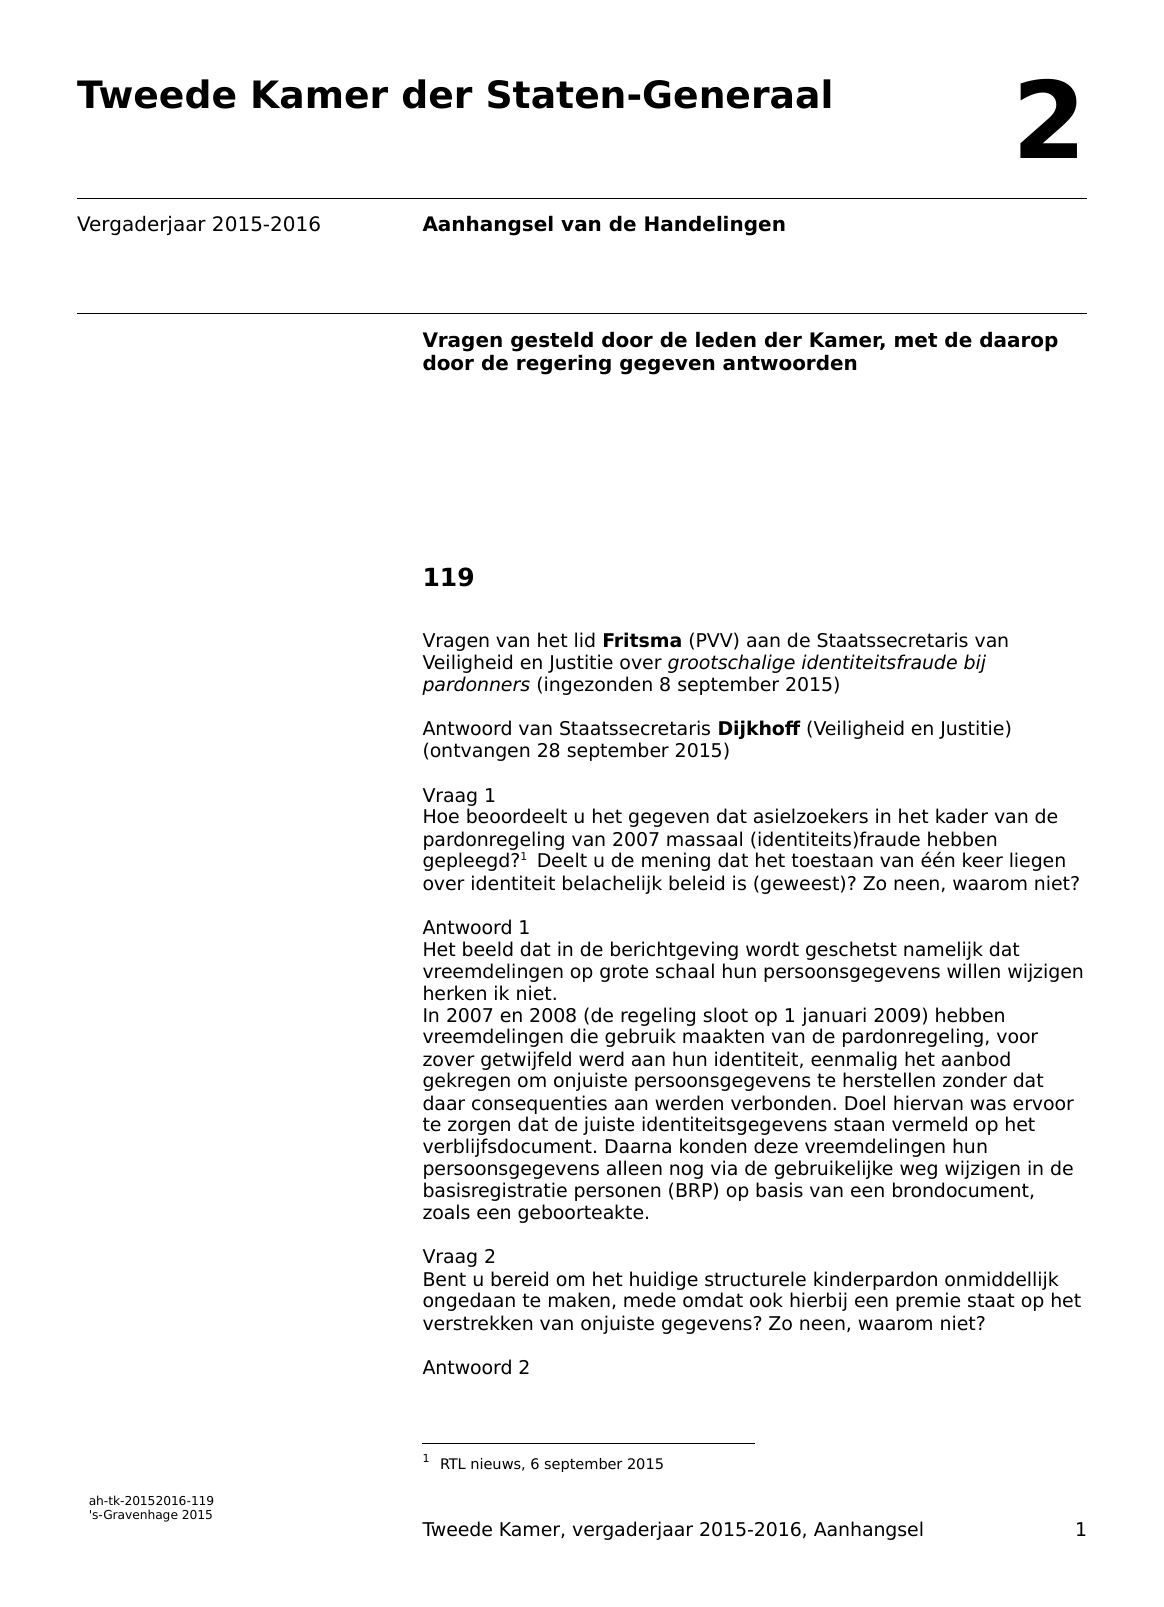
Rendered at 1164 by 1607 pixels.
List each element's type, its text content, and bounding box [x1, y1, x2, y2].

text Het beeld dat in de berichtgeving wordt geschetst namelijk dat vreemdelingen op grote schaal hun persoonsgegevens willen wijzigen herken ik niet. [422, 938, 1087, 1004]
text Antwoord 1 [422, 917, 1087, 938]
text Vraag 1 [422, 784, 1087, 806]
table_header Tweede Kamer der Staten-Generaal [77, 59, 886, 198]
text Antwoord 2 [422, 1357, 1087, 1378]
text Vragen van het lid Fritsma (PVV) aan de Staatssecretaris van Veiligheid en Justitie over grootschalige identiteitsfraude bij pardonners (ingezonden 8 september 2015) [422, 630, 1087, 696]
table_header 2 [886, 59, 1087, 198]
text Hoe beoordeelt u het gegeven dat asielzoekers in het kader van de pardonregeling van 2007 massaal (identiteits)fraude hebben gepleegd? Deelt u de mening dat het toestaan van één keer liegen over identiteit belachelijk beleid is (geweest)? Zo neen, waarom niet? [422, 806, 1087, 894]
table_cell [77, 314, 422, 375]
text In 2007 en 2008 (de regeling sloot op 1 januari 2009) hebben vreemdelingen die gebruik maakten van de pardonregeling, voor zover getwijfeld werd aan hun identiteit, eenmalig het aanbod gekregen om onjuiste persoonsgegevens te herstellen zonder dat daar consequenties aan werden verbonden. Doel hiervan was ervoor te zorgen dat de juiste identiteitsgegevens staan vermeld op het verblijfsdocument. Daarna konden deze vreemdelingen hun persoonsgegevens alleen nog via de gebruikelijke weg wijzigen in de basisregistratie personen (BRP) op basis van een brondocument, zoals een geboorteakte. [422, 1004, 1087, 1224]
text 119 [422, 563, 1087, 592]
text Bent u bereid om het huidige structurele kinderpardon onmiddellijk ongedaan te maken, mede omdat ook hierbij een premie staat op het verstrekken van onjuiste gegevens? Zo neen, waarom niet? [422, 1268, 1087, 1334]
text Vraag 2 [422, 1246, 1087, 1268]
table_cell Aanhangsel van de Handelingen [422, 199, 1087, 313]
text 's-Gravenhage 2015 [88, 1508, 323, 1522]
text ah-tk-20152016-119 [88, 1494, 323, 1508]
text Antwoord van Staatssecretaris Dijkhoff (Veiligheid en Justitie) (ontvangen 28 september 2015) [422, 718, 1087, 762]
table_cell Vragen gesteld door de leden der Kamer, met de daarop door de regering gegeven antwoorden [422, 314, 1087, 375]
text RTL nieuws, 6 september 2015 [422, 1452, 1087, 1474]
table_cell Vergaderjaar 2015-2016 [77, 199, 422, 313]
